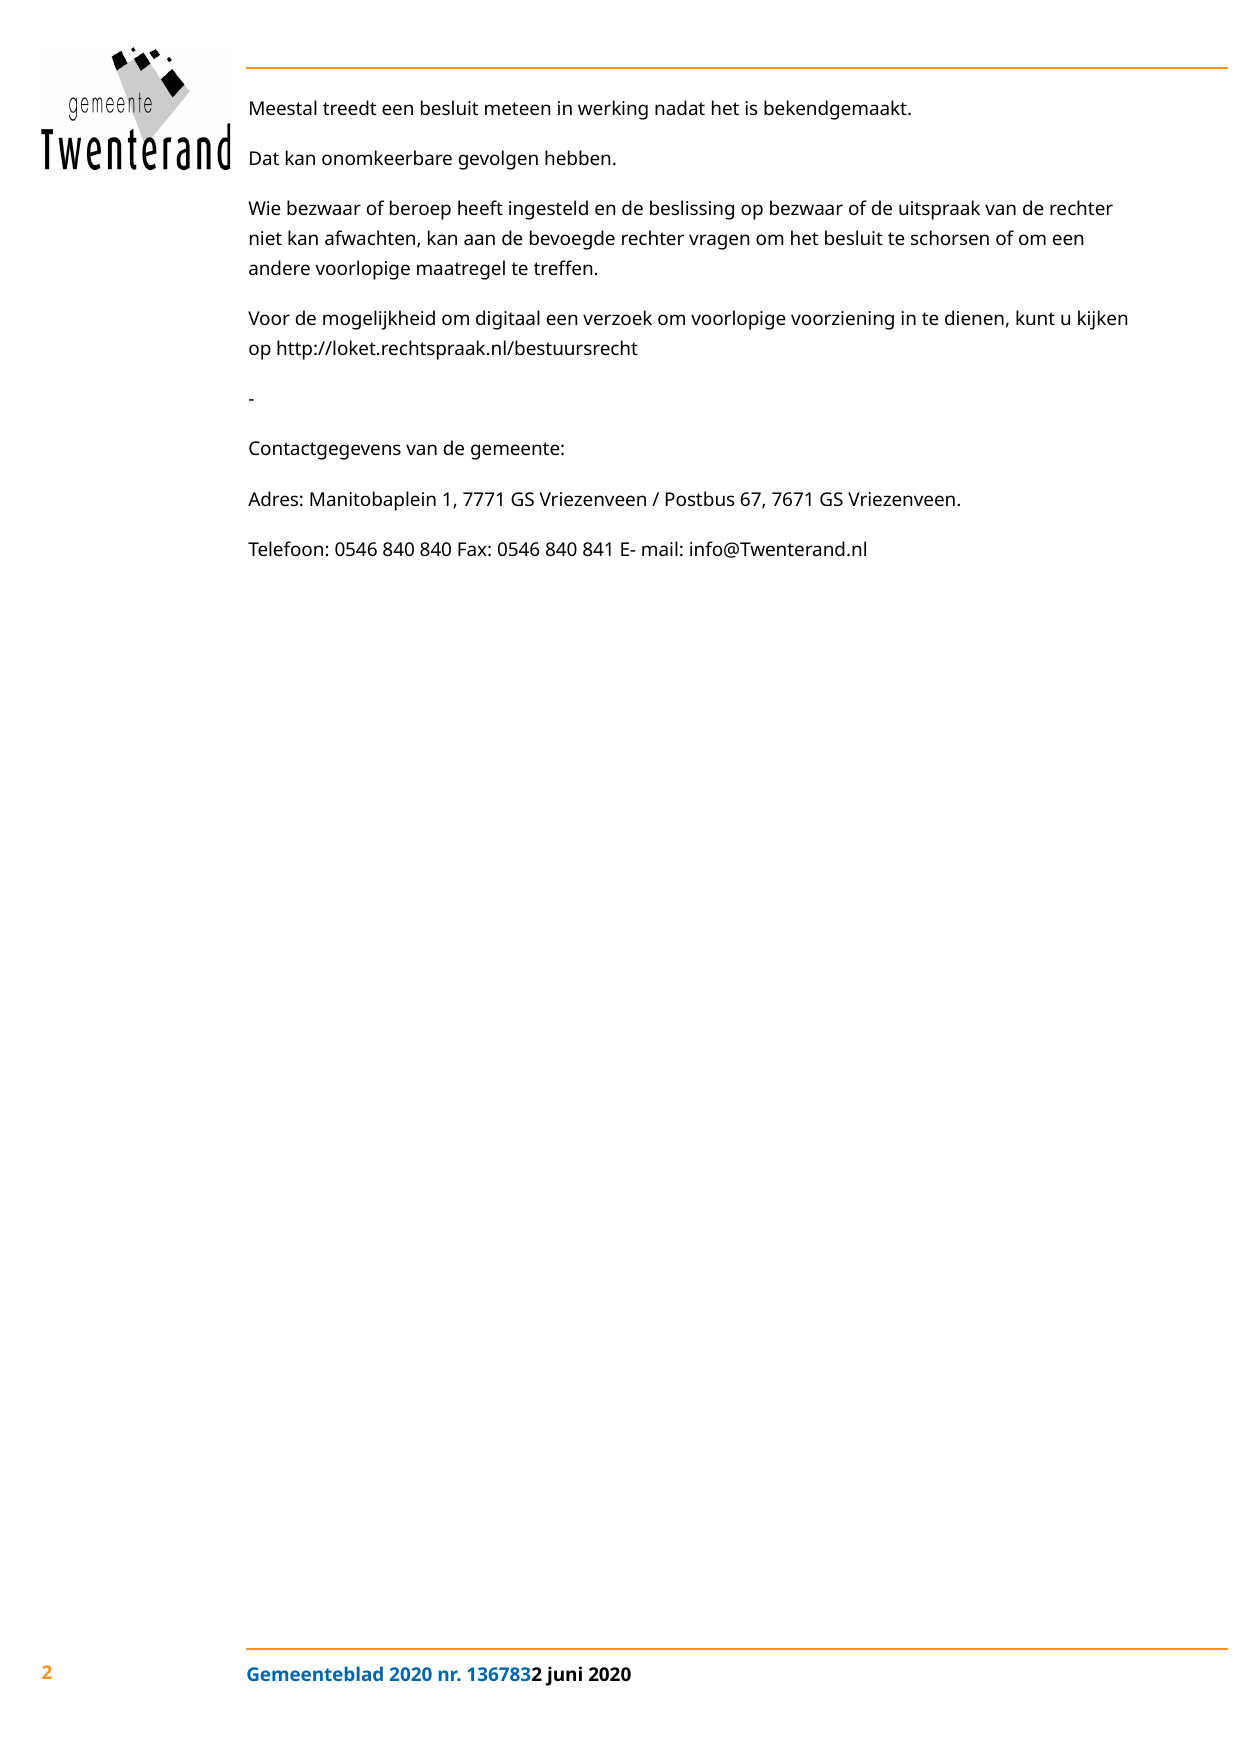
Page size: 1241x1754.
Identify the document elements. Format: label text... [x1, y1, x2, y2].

text Telefoon: 0546 840 840 Fax: 0546 840 841 E- mail: info@Twenterand.nl [248, 536, 1152, 562]
text Voor de mogelijkheid om digitaal een verzoek om voorlopige voorziening in te dienen, kunt u kijken op http://loket.rechtspraak.nl/bestuursrecht [248, 305, 1152, 361]
picture [41, 47, 231, 172]
text Adres: Manitobaplein 1, 7771 GS Vriezenveen / Postbus 67, 7671 GS Vriezenveen. [248, 486, 1152, 512]
text Dat kan onomkeerbare gevolgen hebben. [248, 145, 1152, 171]
text Meestal treedt een besluit meteen in werking nadat het is bekendgemaakt. [248, 95, 1152, 121]
text - [248, 385, 1152, 411]
text Wie bezwaar of beroep heeft ingesteld en de beslissing op bezwaar of de uitspraak van de rechter niet kan afwachten, kan aan de bevoegde rechter vragen om het besluit te schorsen of om een andere voorlopige maatregel te treffen. [248, 196, 1152, 281]
text Contactgegevens van de gemeente: [248, 436, 1152, 461]
